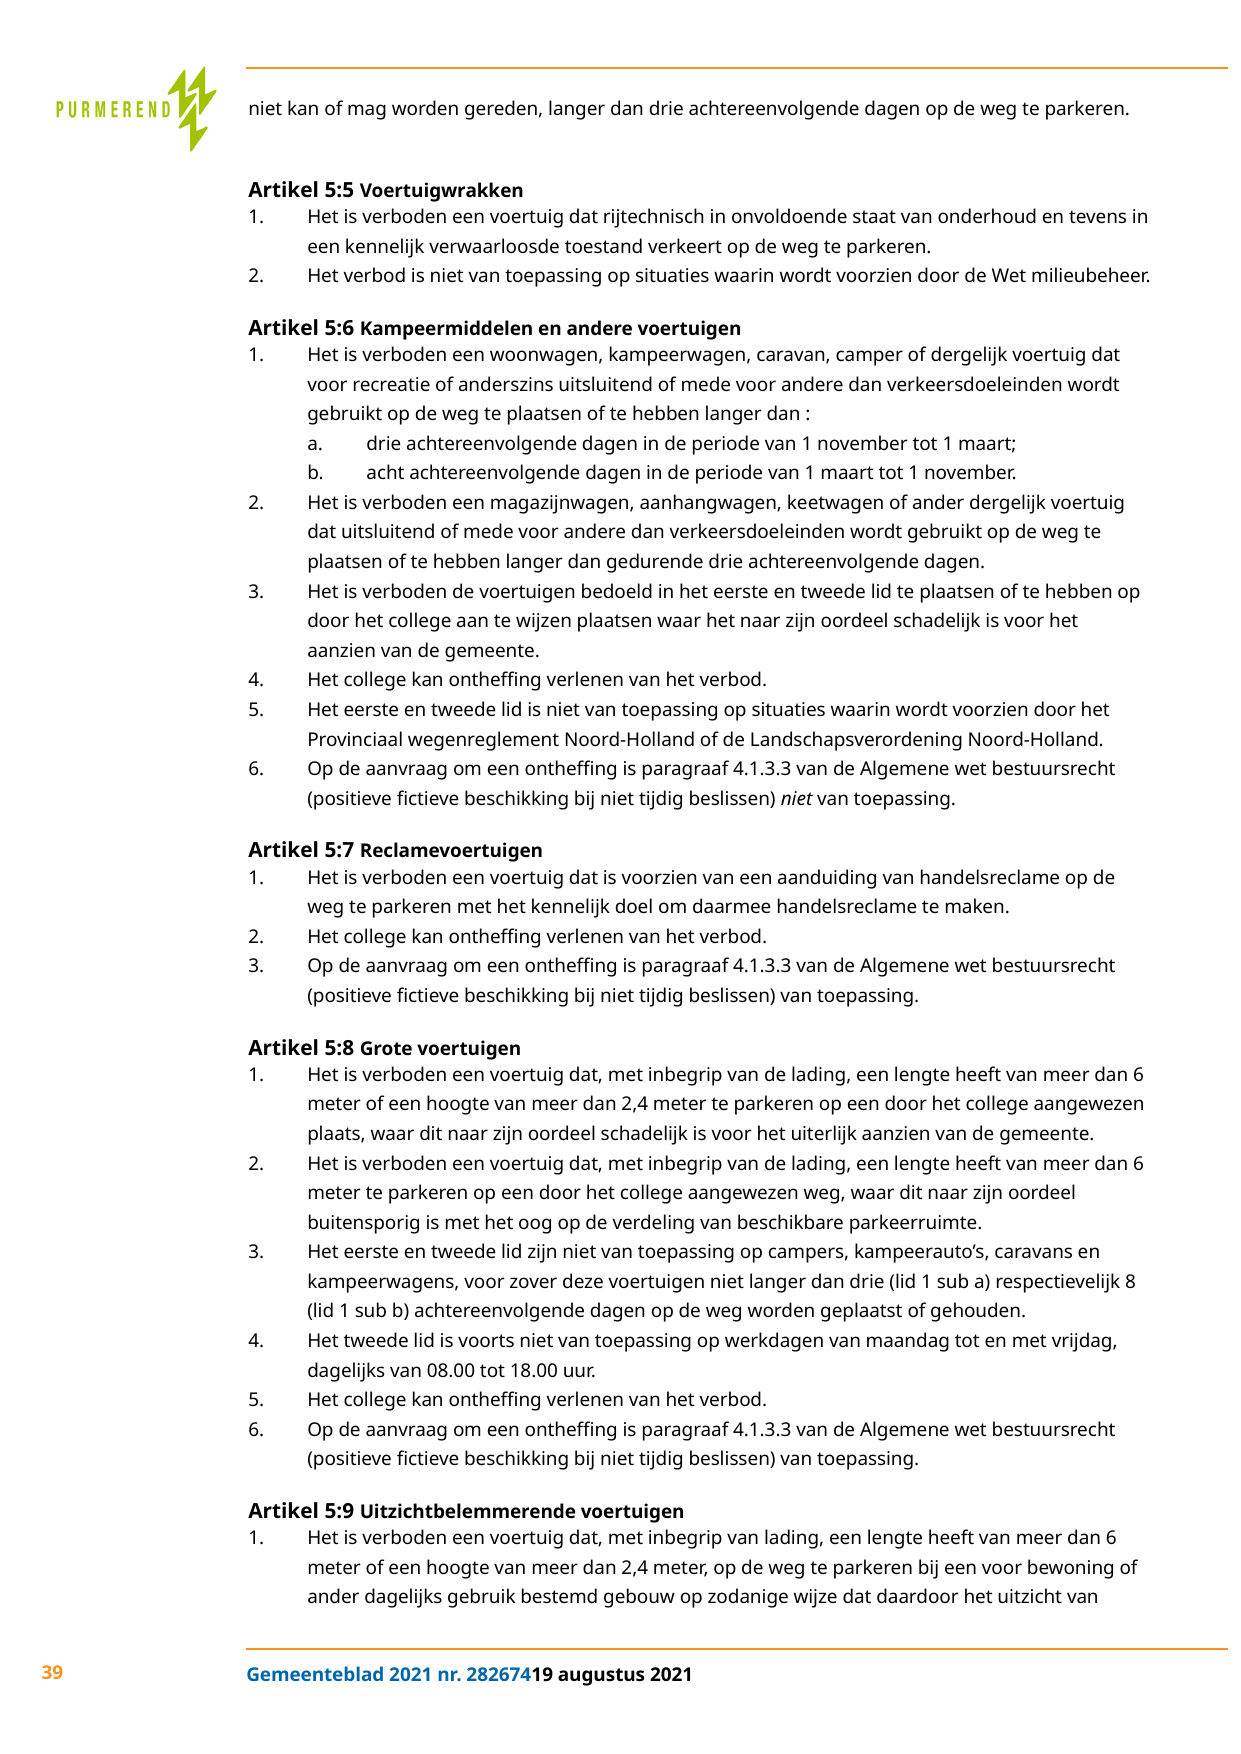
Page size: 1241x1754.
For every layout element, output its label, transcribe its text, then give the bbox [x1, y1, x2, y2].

text Artikel 5:7 Reclamevoertuigen [248, 835, 1152, 864]
list Het is verboden een voertuig dat, met inbegrip van de lading, een lengte heeft van meer dan 6 meter te parkeren op een door het college aangewezen weg, waar dit naar zijn oordeel buitensporig is met het oog op de verdeling van beschikbare parkeerruimte. [248, 1150, 1152, 1235]
list Het is verboden een voertuig dat, met inbegrip van lading, een lengte heeft van meer dan 6 meter of een hoogte van meer dan 2,4 meter, op de weg te parkeren bij een voor bewoning of ander dagelijks gebruik bestemd gebouw op zodanige wijze dat daardoor het uitzicht van [248, 1524, 1152, 1609]
list acht achtereenvolgende dagen in de periode van 1 maart tot 1 november. [307, 459, 1152, 485]
text niet kan of mag worden gereden, langer dan drie achtereenvolgende dagen op de weg te parkeren. [248, 95, 1152, 121]
list Het is verboden een voertuig dat is voorzien van een aanduiding van handelsreclame op de weg te parkeren met het kennelijk doel om daarmee handelsreclame te maken. [248, 864, 1152, 919]
list Het verbod is niet van toepassing op situaties waarin wordt voorzien door de Wet milieubeheer. [248, 262, 1152, 288]
list Het eerste en tweede lid zijn niet van toepassing op campers, kampeerauto’s, caravans en kampeerwagens, voor zover deze voertuigen niet langer dan drie (lid 1 sub a) respectievelijk 8 (lid 1 sub b) achtereenvolgende dagen op de weg worden geplaatst of gehouden. [248, 1238, 1152, 1323]
list Het tweede lid is voorts niet van toepassing op werkdagen van maandag tot en met vrijdag, dagelijks van 08.00 tot 18.00 uur. [248, 1327, 1152, 1383]
list Op de aanvraag om een ontheffing is paragraaf 4.1.3.3 van de Algemene wet bestuursrecht (positieve fictieve beschikking bij niet tijdig beslissen) van toepassing. [248, 1416, 1152, 1471]
list Het is verboden de voertuigen bedoeld in het eerste en tweede lid te plaatsen of te hebben op door het college aan te wijzen plaatsen waar het naar zijn oordeel schadelijk is voor het aanzien van de gemeente. [248, 578, 1152, 663]
list drie achtereenvolgende dagen in de periode van 1 november tot 1 maart; [307, 430, 1152, 456]
list Het college kan ontheffing verlenen van het verbod. [248, 923, 1152, 949]
list Het college kan ontheffing verlenen van het verbod. [248, 667, 1152, 692]
text Artikel 5:6 Kampeermiddelen en andere voertuigen [248, 313, 1152, 341]
list Het is verboden een magazijnwagen, aanhangwagen, keetwagen of ander dergelijk voertuig dat uitsluitend of mede voor andere dan verkeersdoeleinden wordt gebruikt op de weg te plaatsen of te hebben langer dan gedurende drie achtereenvolgende dagen. [248, 489, 1152, 574]
list Op de aanvraag om een ontheffing is paragraaf 4.1.3.3 van de Algemene wet bestuursrecht (positieve fictieve beschikking bij niet tijdig beslissen) niet van toepassing. [248, 755, 1152, 811]
list Het is verboden een voertuig dat rijtechnisch in onvoldoende staat van onderhoud en tevens in een kennelijk verwaarloosde toestand verkeert op de weg te parkeren. [248, 203, 1152, 258]
list Het eerste en tweede lid is niet van toepassing op situaties waarin wordt voorzien door het Provinciaal wegenreglement Noord-Holland of de Landschapsverordening Noord-Holland. [248, 696, 1152, 752]
text Artikel 5:8 Grote voertuigen [248, 1033, 1152, 1061]
list Het is verboden een voertuig dat, met inbegrip van de lading, een lengte heeft van meer dan 6 meter of een hoogte van meer dan 2,4 meter te parkeren op een door het college aangewezen plaats, waar dit naar zijn oordeel schadelijk is voor het uiterlijk aanzien van de gemeente. [248, 1061, 1152, 1146]
text Artikel 5:5 Voertuigwrakken [248, 175, 1152, 203]
text Artikel 5:9 Uitzichtbelemmerende voertuigen [248, 1496, 1152, 1524]
list Op de aanvraag om een ontheffing is paragraaf 4.1.3.3 van de Algemene wet bestuursrecht (positieve fictieve beschikking bij niet tijdig beslissen) van toepassing. [248, 953, 1152, 1008]
picture [41, 47, 231, 172]
list Het college kan ontheffing verlenen van het verbod. [248, 1386, 1152, 1412]
list Het is verboden een woonwagen, kampeerwagen, caravan, camper of dergelijk voertuig dat voor recreatie of anderszins uitsluitend of mede voor andere dan verkeersdoeleinden wordt gebruikt op de weg te plaatsen of te hebben langer dan : [248, 341, 1152, 426]
